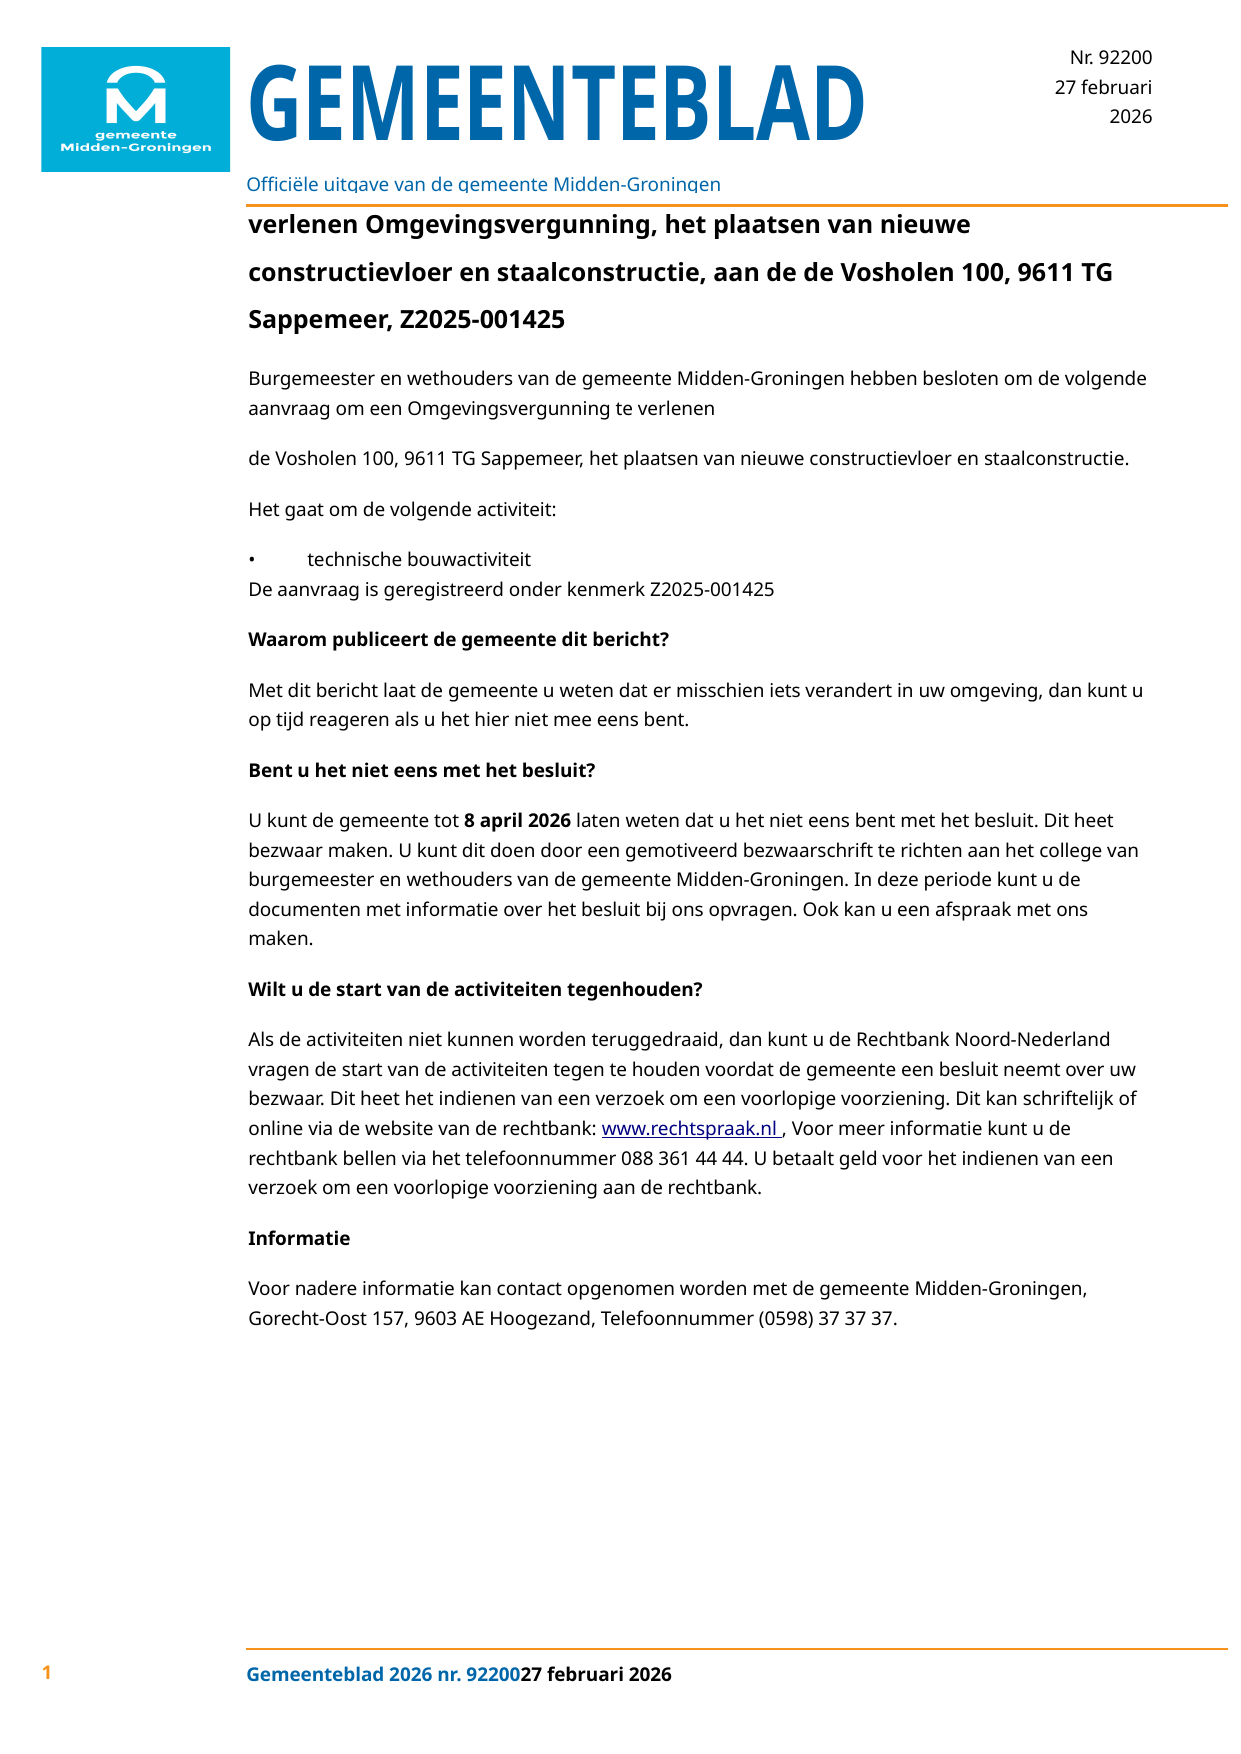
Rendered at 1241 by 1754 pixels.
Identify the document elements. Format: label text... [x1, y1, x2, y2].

text Burgemeester en wethouders van de gemeente Midden-Groningen hebben besloten om de volgende aanvraag om een Omgevingsvergunning te verlenen [248, 366, 1152, 421]
picture [107, 89, 165, 122]
text Waarom publiceert de gemeente dit bericht? [248, 626, 1152, 652]
text Als de activiteiten niet kunnen worden teruggedraaid, dan kunt u de Rechtbank Noord-Nederland vragen de start van de activiteiten tegen te houden voordat de gemeente een besluit neemt over uw bezwaar. Dit heet het indienen van een verzoek om een voorlopige voorziening. Dit kan schriftelijk of online via de website van de rechtbank: www.rechtspraak.nl , Voor meer informatie kunt u de rechtbank bellen via het telefoonnummer 088 361 44 44. U betaalt geld voor het indienen van een verzoek om een voorlopige voorziening aan de rechtbank. [248, 1026, 1152, 1200]
text De aanvraag is geregistreerd onder kenmerk Z2025-001425 [248, 576, 1152, 602]
text Met dit bericht laat de gemeente u weten dat er misschien iets verandert in uw omgeving, dan kunt u op tijd reageren als u het hier niet mee eens bent. [248, 677, 1152, 732]
text Bent u het niet eens met het besluit? [248, 757, 1152, 782]
text Informatie [248, 1225, 1152, 1250]
text Het gaat om de volgende activiteit: [248, 496, 1152, 522]
text verlenen Omgevingsvergunning, het plaatsen van nieuwe constructievloer en staalconstructie, aan de de Vosholen 100, 9611 TG Sappemeer, Z2025-001425 [248, 207, 1152, 336]
picture [184, 146, 190, 153]
list technische bouwactiviteit [248, 546, 1152, 572]
text Wilt u de start van de activiteiten tegenhouden? [248, 976, 1152, 1002]
picture [108, 66, 164, 82]
text de Vosholen 100, 9611 TG Sappemeer, het plaatsen van nieuwe constructievloer en staalconstructie. [248, 446, 1152, 471]
text Voor nadere informatie kan contact opgenomen worden met de gemeente Midden-Groningen, Gorecht-Oost 157, 9603 AE Hoogezand, Telefoonnummer (0598) 37 37 37. [248, 1275, 1152, 1330]
text U kunt de gemeente tot 8 april 2026 laten weten dat u het niet eens bent met het besluit. Dit heet bezwaar maken. U kunt dit doen door een gemotiveerd bezwaarschrift te richten aan het college van burgemeester en wethouders van de gemeente Midden-Groningen. In deze periode kunt u de documenten met informatie over het besluit bij ons opvragen. Ook kan u een afspraak met ons maken. [248, 807, 1152, 951]
